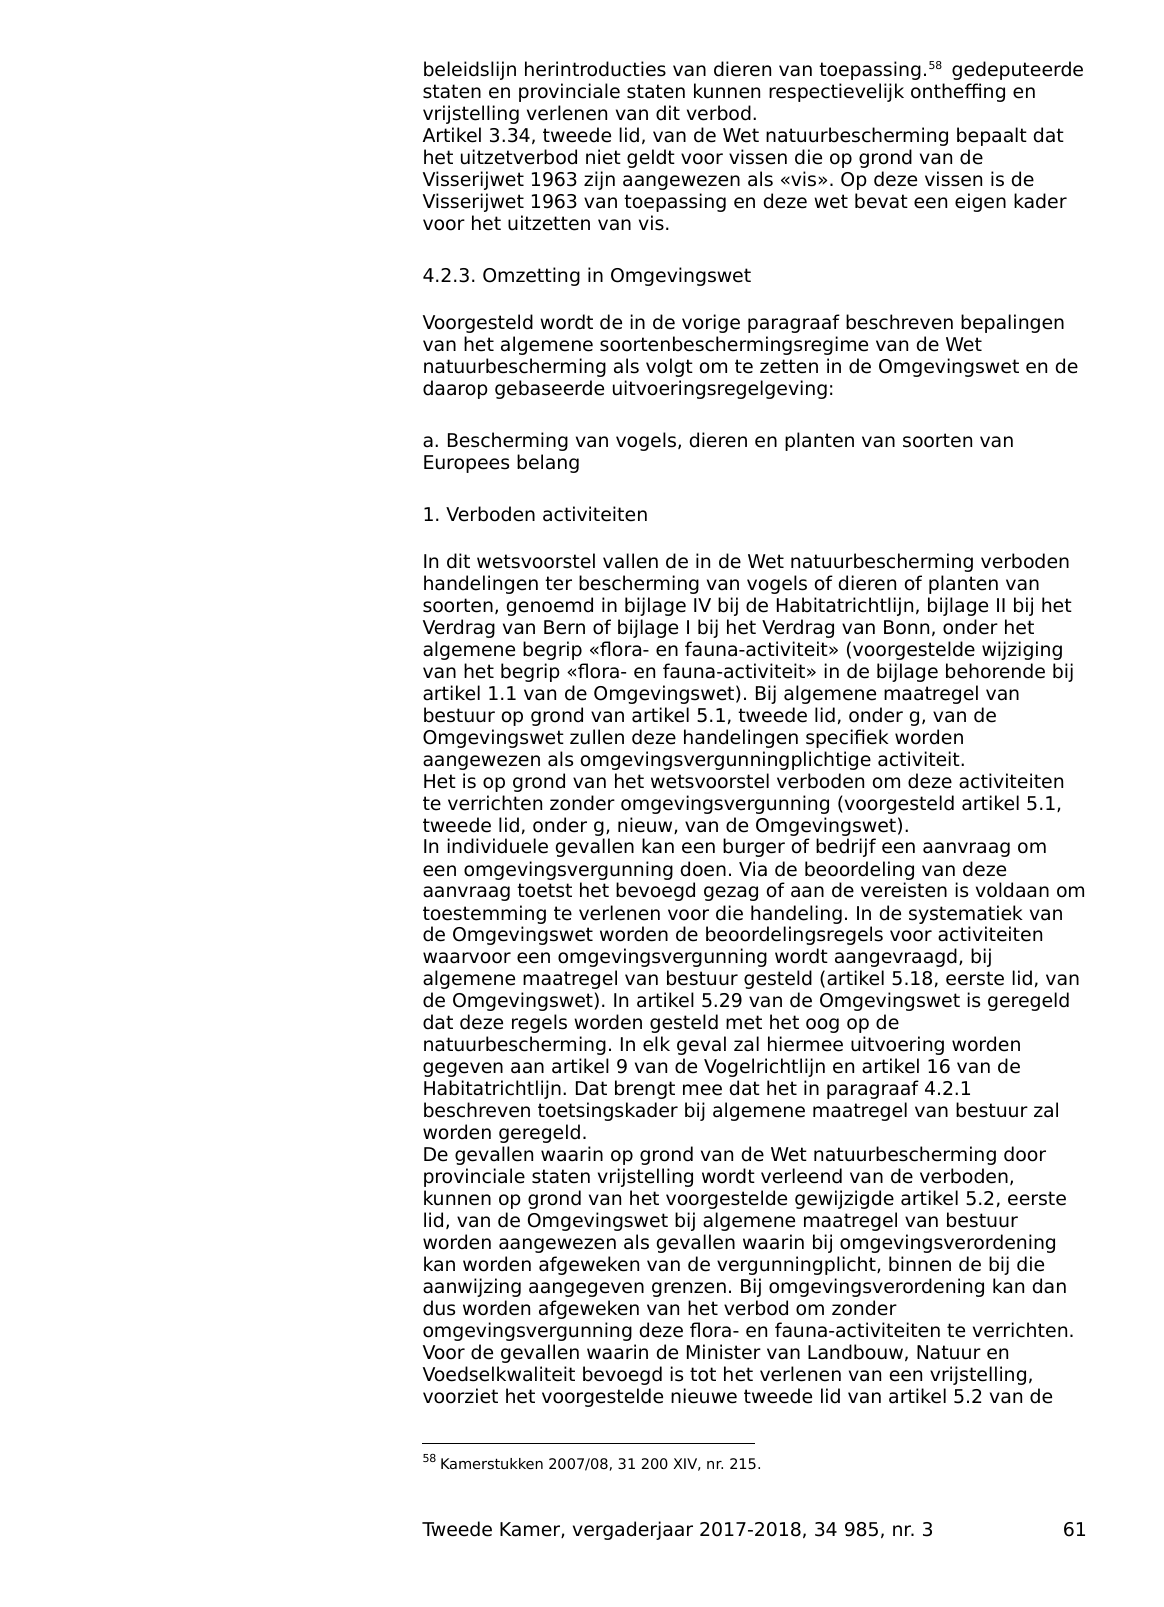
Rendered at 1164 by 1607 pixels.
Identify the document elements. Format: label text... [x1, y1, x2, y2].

text beleidslijn herintroducties van dieren van toepassing. gedeputeerde staten en provinciale staten kunnen respectievelijk ontheffing en vrijstelling verlenen van dit verbod. [422, 59, 1087, 125]
subtitle a. Bescherming van vogels, dieren en planten van soorten van Europees belang [422, 430, 1087, 474]
text Artikel 3.34, tweede lid, van de Wet natuurbescherming bepaalt dat het uitzetverbod niet geldt voor vissen die op grond van de Visserijwet 1963 zijn aangewezen als «vis». Op deze vissen is de Visserijwet 1963 van toepassing en deze wet bevat een eigen kader voor het uitzetten van vis. [422, 125, 1087, 235]
text Kamerstukken 2007/08, 31 200 XIV, nr. 215. [422, 1452, 1087, 1474]
text In dit wetsvoorstel vallen de in de Wet natuurbescherming verboden handelingen ter bescherming van vogels of dieren of planten van soorten, genoemd in bijlage IV bij de Habitatrichtlijn, bijlage II bij het Verdrag van Bern of bijlage I bij het Verdrag van Bonn, onder het algemene begrip «flora- en fauna-activiteit» (voorgestelde wijziging van het begrip «flora- en fauna-activiteit» in de bijlage behorende bij artikel 1.1 van de Omgevingswet). Bij algemene maatregel van bestuur op grond van artikel 5.1, tweede lid, onder g, van de Omgevingswet zullen deze handelingen specifiek worden aangewezen als omgevingsvergunningplichtige activiteit. [422, 551, 1087, 771]
text In individuele gevallen kan een burger of bedrijf een aanvraag om een omgevingsvergunning doen. Via de beoordeling van deze aanvraag toetst het bevoegd gezag of aan de vereisten is voldaan om toestemming te verlenen voor die handeling. In de systematiek van de Omgevingswet worden de beoordelingsregels voor activiteiten waarvoor een omgevingsvergunning wordt aangevraagd, bij algemene maatregel van bestuur gesteld (artikel 5.18, eerste lid, van de Omgevingswet). In artikel 5.29 van de Omgevingswet is geregeld dat deze regels worden gesteld met het oog op de natuurbescherming. In elk geval zal hiermee uitvoering worden gegeven aan artikel 9 van de Vogelrichtlijn en artikel 16 van de Habitatrichtlijn. Dat brengt mee dat het in paragraaf 4.2.1 beschreven toetsingskader bij algemene maatregel van bestuur zal worden geregeld. [422, 836, 1087, 1144]
subtitle 1. Verboden activiteiten [422, 504, 1087, 526]
text De gevallen waarin op grond van de Wet natuurbescherming door provinciale staten vrijstelling wordt verleend van de verboden, kunnen op grond van het voorgestelde gewijzigde artikel 5.2, eerste lid, van de Omgevingswet bij algemene maatregel van bestuur worden aangewezen als gevallen waarin bij omgevingsverordening kan worden afgeweken van de vergunningplicht, binnen de bij die aanwijzing aangegeven grenzen. Bij omgevingsverordening kan dan dus worden afgeweken van het verbod om zonder omgevingsvergunning deze flora- en fauna-activiteiten te verrichten. Voor de gevallen waarin de Minister van Landbouw, Natuur en Voedselkwaliteit bevoegd is tot het verlenen van een vrijstelling, voorziet het voorgestelde nieuwe tweede lid van artikel 5.2 van de [422, 1144, 1087, 1408]
text Voorgesteld wordt de in de vorige paragraaf beschreven bepalingen van het algemene soortenbeschermingsregime van de Wet natuurbescherming als volgt om te zetten in de Omgevingswet en de daarop gebaseerde uitvoeringsregelgeving: [422, 312, 1087, 400]
subtitle 4.2.3. Omzetting in Omgevingswet [422, 265, 1087, 287]
text Het is op grond van het wetsvoorstel verboden om deze activiteiten te verrichten zonder omgevingsvergunning (voorgesteld artikel 5.1, tweede lid, onder g, nieuw, van de Omgevingswet). [422, 771, 1087, 836]
